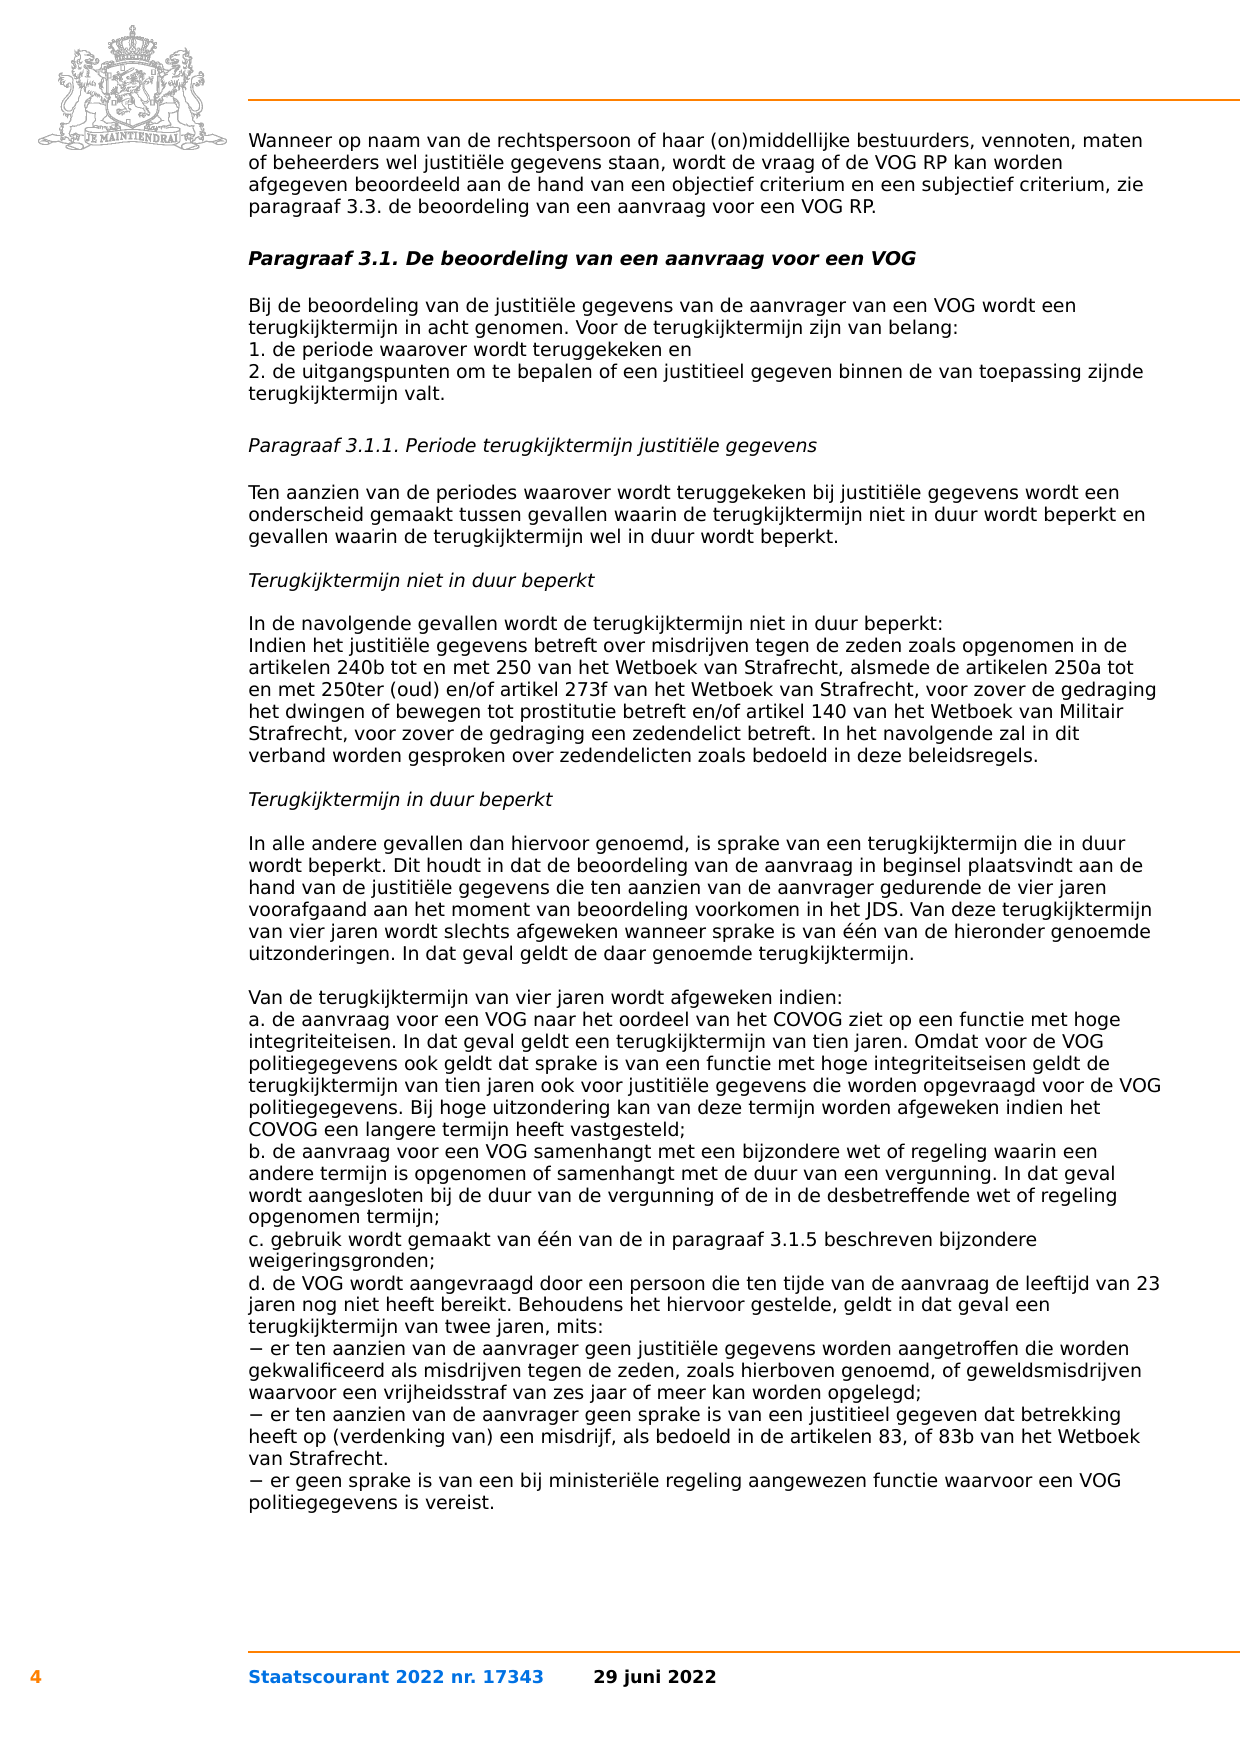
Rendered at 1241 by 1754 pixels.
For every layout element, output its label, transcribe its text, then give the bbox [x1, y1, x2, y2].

text Van de terugkijktermijn van vier jaren wordt afgeweken indien: [248, 987, 1163, 1009]
text b. de aanvraag voor een VOG samenhangt met een bijzondere wet of regeling waarin een andere termijn is opgenomen of samenhangt met de duur van een vergunning. In dat geval wordt aangesloten bij de duur van de vergunning of de in de desbetreffende wet of regeling opgenomen termijn; [248, 1141, 1163, 1228]
text d. de VOG wordt aangevraagd door een persoon die ten tijde van de aanvraag de leeftijd van 23 jaren nog niet heeft bereikt. Behoudens het hiervoor gestelde, geldt in dat geval een terugkijktermijn van twee jaren, mits: [248, 1272, 1163, 1338]
text Wanneer op naam van de rechtspersoon of haar (on)middellijke bestuurders, vennoten, maten of beheerders wel justitiële gegevens staan, wordt de vraag of de VOG RP kan worden afgegeven beoordeeld aan de hand van een objectief criterium en een subjectief criterium, zie paragraaf 3.3. de beoordeling van een aanvraag voor een VOG RP. [248, 130, 1163, 218]
subtitle Paragraaf 3.1.1. Periode terugkijktermijn justitiële gegevens [248, 435, 1163, 457]
subtitle Terugkijktermijn niet in duur beperkt [248, 569, 1163, 591]
picture [38, 25, 227, 150]
text Indien het justitiële gegevens betreft over misdrijven tegen de zeden zoals opgenomen in de artikelen 240b tot en met 250 van het Wetboek van Strafrecht, alsmede de artikelen 250a tot en met 250ter (oud) en/of artikel 273f van het Wetboek van Strafrecht, voor zover de gedraging het dwingen of bewegen tot prostitutie betreft en/of artikel 140 van het Wetboek van Militair Strafrecht, voor zover de gedraging een zedendelict betreft. In het navolgende zal in dit verband worden gesproken over zedendelicten zoals bedoeld in deze beleidsregels. [248, 635, 1163, 767]
text − er ten aanzien van de aanvrager geen sprake is van een justitieel gegeven dat betrekking heeft op (verdenking van) een misdrijf, als bedoeld in de artikelen 83, of 83b van het Wetboek van Strafrecht. [248, 1404, 1163, 1470]
text − er geen sprake is van een bij ministeriële regeling aangewezen functie waarvoor een VOG politiegegevens is vereist. [248, 1470, 1163, 1514]
subtitle Paragraaf 3.1. De beoordeling van een aanvraag voor een VOG [248, 248, 1163, 270]
subtitle Terugkijktermijn in duur beperkt [248, 789, 1163, 811]
text 2. de uitgangspunten om te bepalen of een justitieel gegeven binnen de van toepassing zijnde terugkijktermijn valt. [248, 361, 1163, 405]
text Bij de beoordeling van de justitiële gegevens van de aanvrager van een VOG wordt een terugkijktermijn in acht genomen. Voor de terugkijktermijn zijn van belang: [248, 295, 1163, 339]
text a. de aanvraag voor een VOG naar het oordeel van het COVOG ziet op een functie met hoge integriteiteisen. In dat geval geldt een terugkijktermijn van tien jaren. Omdat voor de VOG politiegegevens ook geldt dat sprake is van een functie met hoge integriteitseisen geldt de terugkijktermijn van tien jaren ook voor justitiële gegevens die worden opgevraagd voor de VOG politiegegevens. Bij hoge uitzondering kan van deze termijn worden afgeweken indien het COVOG een langere termijn heeft vastgesteld; [248, 1009, 1163, 1141]
text In alle andere gevallen dan hiervoor genoemd, is sprake van een terugkijktermijn die in duur wordt beperkt. Dit houdt in dat de beoordeling van de aanvraag in beginsel plaatsvindt aan de hand van de justitiële gegevens die ten aanzien van de aanvrager gedurende de vier jaren voorafgaand aan het moment van beoordeling voorkomen in het JDS. Van deze terugkijktermijn van vier jaren wordt slechts afgeweken wanneer sprake is van één van de hieronder genoemde uitzonderingen. In dat geval geldt de daar genoemde terugkijktermijn. [248, 833, 1163, 965]
text − er ten aanzien van de aanvrager geen justitiële gegevens worden aangetroffen die worden gekwalificeerd als misdrijven tegen de zeden, zoals hierboven genoemd, of geweldsmisdrijven waarvoor een vrijheidsstraf van zes jaar of meer kan worden opgelegd; [248, 1338, 1163, 1404]
text c. gebruik wordt gemaakt van één van de in paragraaf 3.1.5 beschreven bijzondere weigeringsgronden; [248, 1228, 1163, 1272]
text 1. de periode waarover wordt teruggekeken en [248, 339, 1163, 361]
text Ten aanzien van de periodes waarover wordt teruggekeken bij justitiële gegevens wordt een onderscheid gemaakt tussen gevallen waarin de terugkijktermijn niet in duur wordt beperkt en gevallen waarin de terugkijktermijn wel in duur wordt beperkt. [248, 482, 1163, 548]
text In de navolgende gevallen wordt de terugkijktermijn niet in duur beperkt: [248, 613, 1163, 635]
